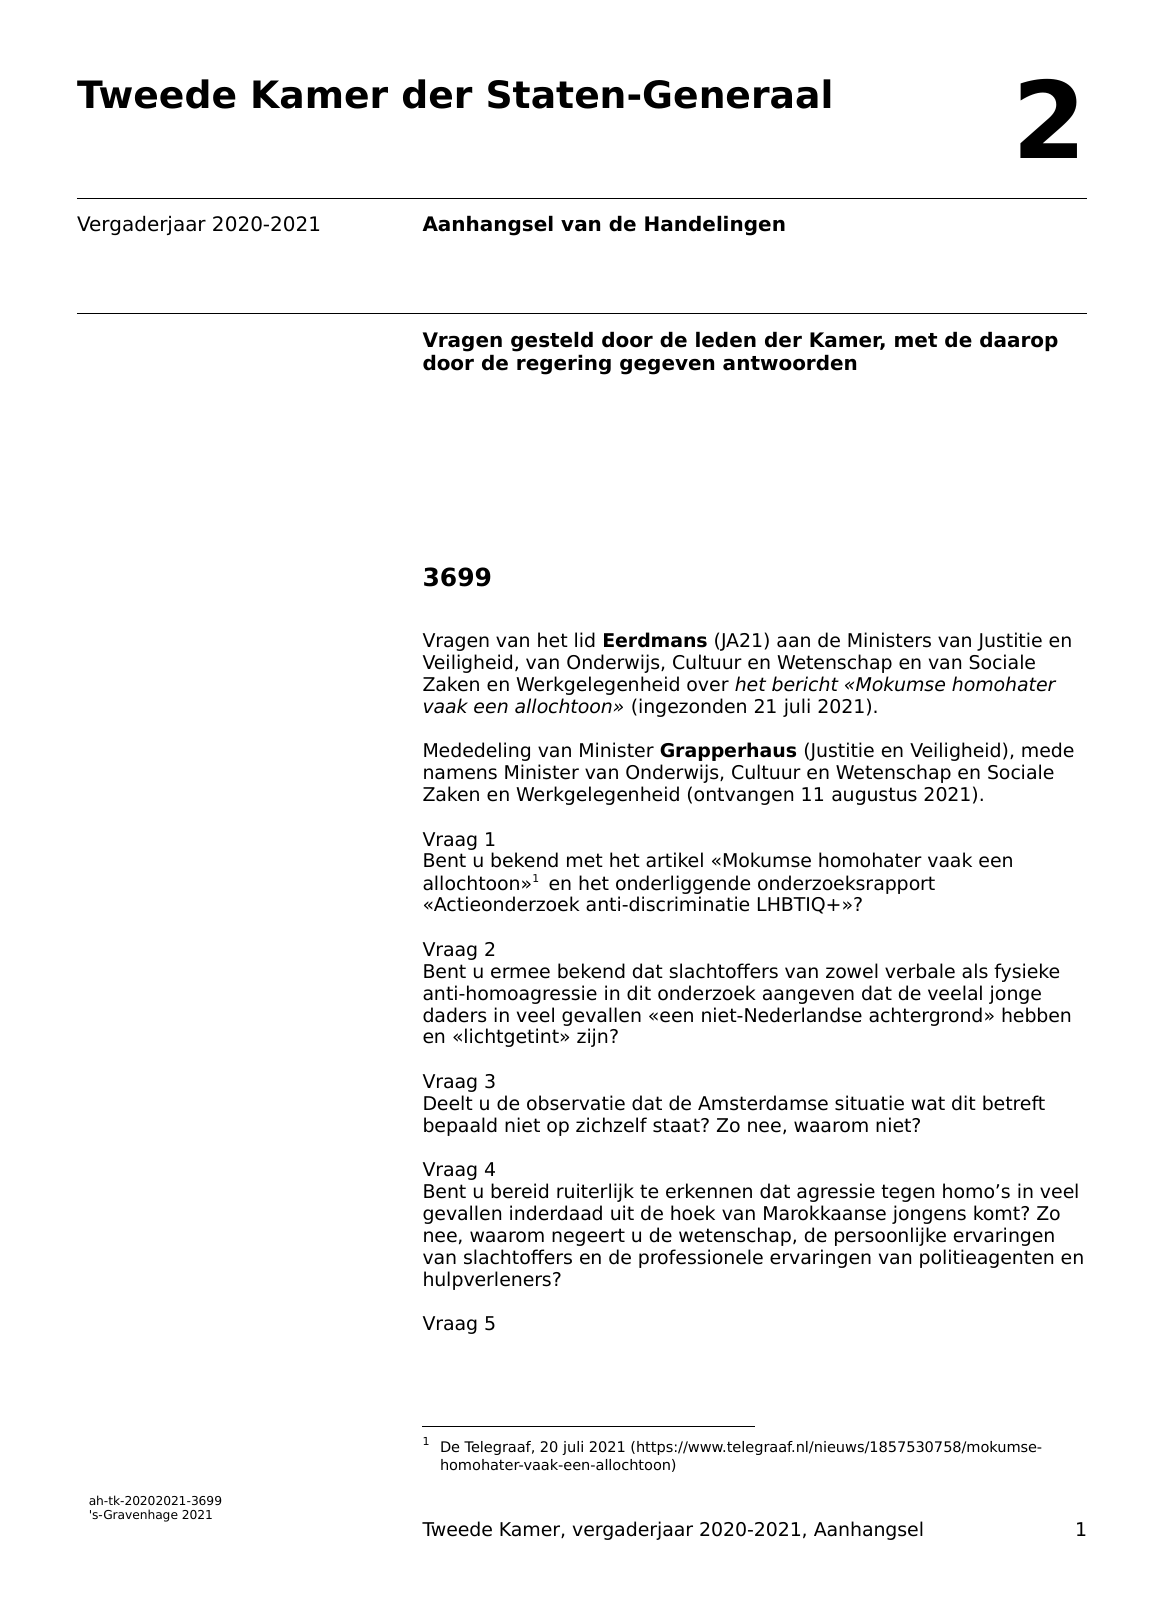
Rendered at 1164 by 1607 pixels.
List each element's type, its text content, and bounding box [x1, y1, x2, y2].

table_cell Aanhangsel van de Handelingen [422, 199, 1087, 313]
text Deelt u de observatie dat de Amsterdamse situatie wat dit betreft bepaald niet op zichzelf staat? Zo nee, waarom niet? [422, 1093, 1087, 1137]
text Vraag 2 [422, 938, 1087, 961]
text Bent u ermee bekend dat slachtoffers van zowel verbale als fysieke anti-homoagressie in dit onderzoek aangeven dat de veelal jonge daders in veel gevallen «een niet-Nederlandse achtergrond» hebben en «lichtgetint» zijn? [422, 961, 1087, 1048]
text Bent u bereid ruiterlijk te erkennen dat agressie tegen homo’s in veel gevallen inderdaad uit de hoek van Marokkaanse jongens komt? Zo nee, waarom negeert u de wetenschap, de persoonlijke ervaringen van slachtoffers en de professionele ervaringen van politieagenten en hulpverleners? [422, 1181, 1087, 1291]
text ah-tk-20202021-3699 [88, 1494, 323, 1508]
table_header Tweede Kamer der Staten-Generaal [77, 59, 886, 198]
text Mededeling van Minister Grapperhaus (Justitie en Veiligheid), mede namens Minister van Onderwijs, Cultuur en Wetenschap en Sociale Zaken en Werkgelegenheid (ontvangen 11 augustus 2021). [422, 740, 1087, 806]
text De Telegraaf, 20 juli 2021 (https://www.telegraaf.nl/nieuws/1857530758/mokumse-homohater-vaak-een-allochtoon) [422, 1435, 1087, 1474]
text Vraag 4 [422, 1159, 1087, 1181]
table_cell Vergaderjaar 2020-2021 [77, 199, 422, 313]
table_header 2 [886, 59, 1087, 198]
text 's-Gravenhage 2021 [88, 1508, 323, 1522]
text Vragen van het lid Eerdmans (JA21) aan de Ministers van Justitie en Veiligheid, van Onderwijs, Cultuur en Wetenschap en van Sociale Zaken en Werkgelegenheid over het bericht «Mokumse homohater vaak een allochtoon» (ingezonden 21 juli 2021). [422, 630, 1087, 718]
text Vraag 1 [422, 828, 1087, 850]
table_cell Vragen gesteld door de leden der Kamer, met de daarop door de regering gegeven antwoorden [422, 314, 1087, 375]
text Vraag 3 [422, 1071, 1087, 1093]
table_cell [77, 314, 422, 375]
text Vraag 5 [422, 1313, 1087, 1335]
text 3699 [422, 563, 1087, 592]
text Bent u bekend met het artikel «Mokumse homohater vaak een allochtoon» en het onderliggende onderzoeksrapport «Actieonderzoek anti-discriminatie LHBTIQ+»? [422, 850, 1087, 916]
